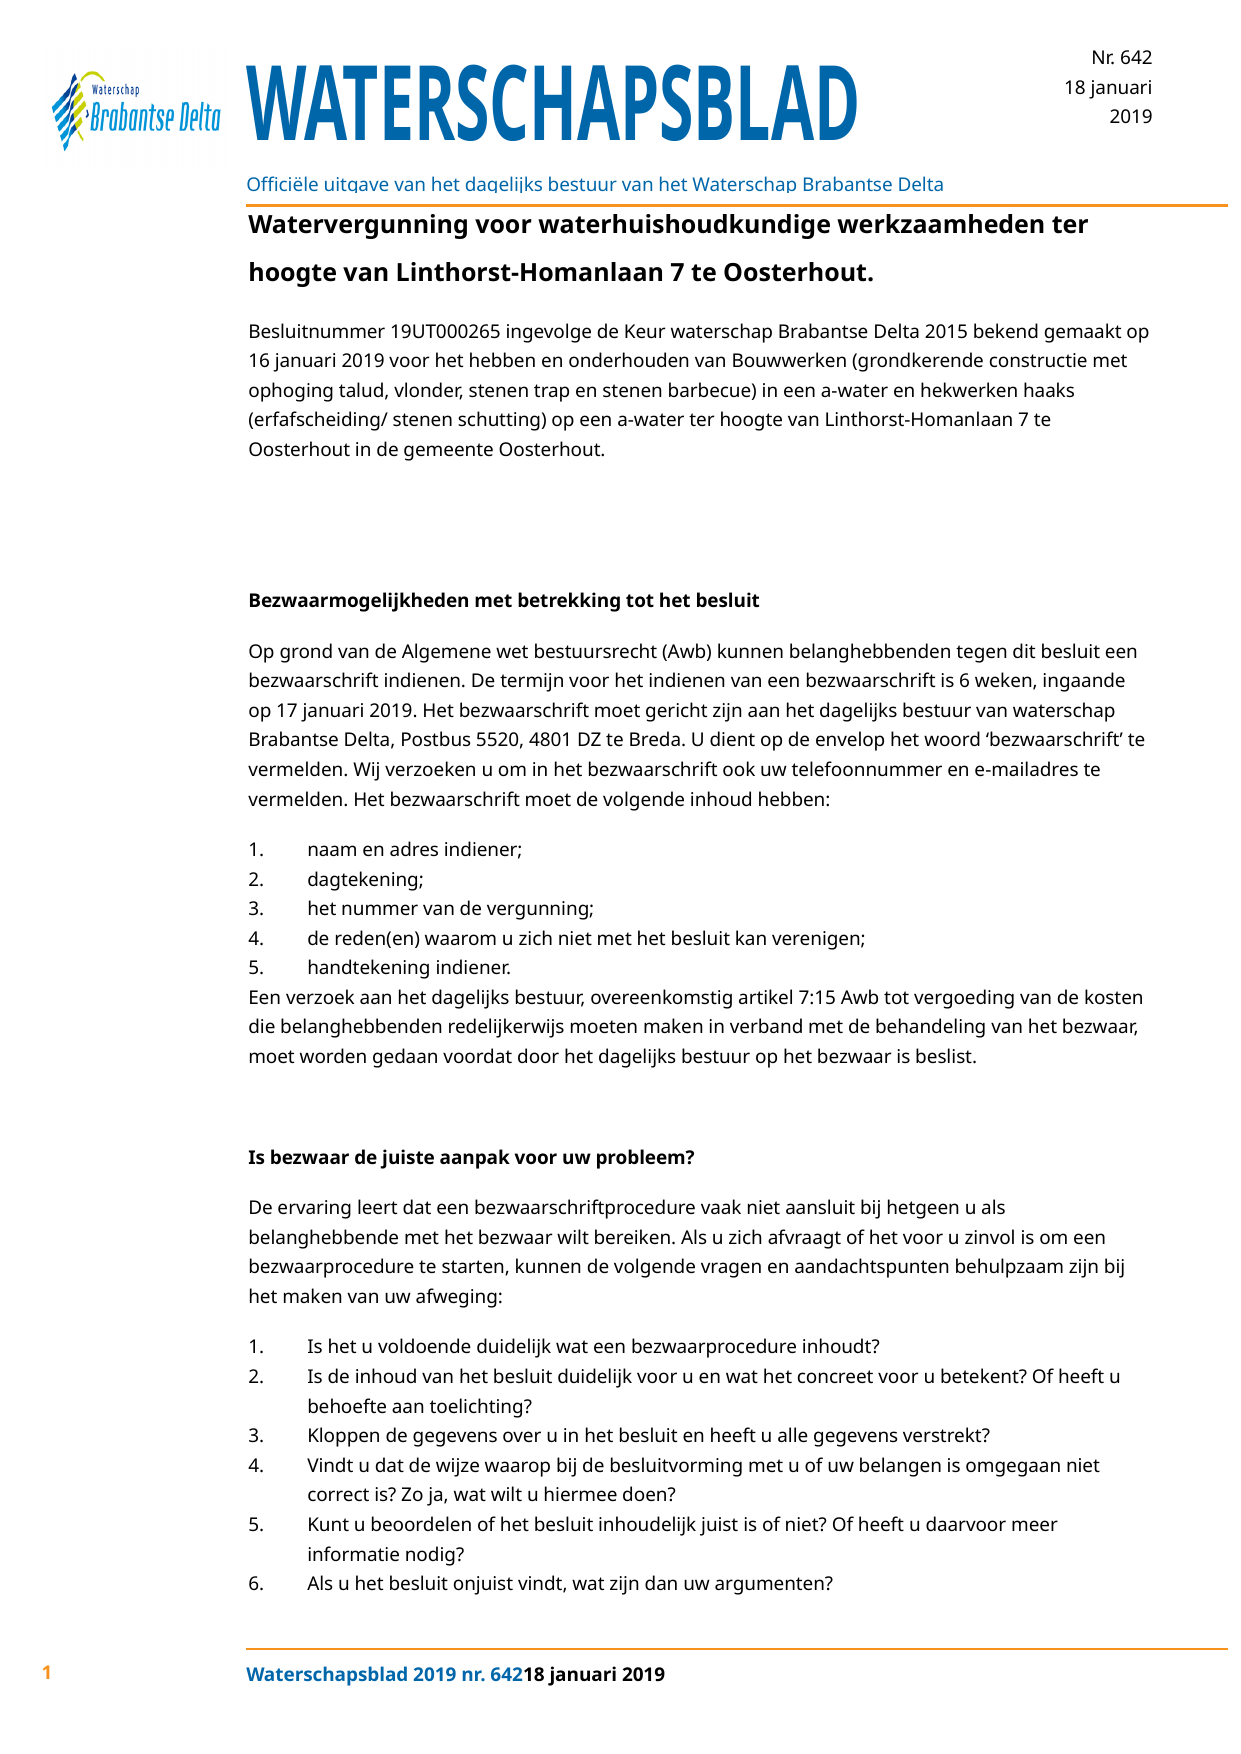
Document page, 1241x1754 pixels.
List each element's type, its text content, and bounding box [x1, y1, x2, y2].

list Is het u voldoende duidelijk wat een bezwaarprocedure inhoudt? [248, 1334, 1152, 1359]
list Kloppen de gegevens over u in het besluit en heeft u alle gegevens verstrekt? [248, 1422, 1152, 1448]
text Besluitnummer 19UT000265 ingevolge de Keur waterschap Brabantse Delta 2015 bekend gemaakt op 16 januari 2019 voor het hebben en onderhouden van Bouwwerken (grondkerende constructie met ophoging talud, vlonder, stenen trap en stenen barbecue) in een a-water en hekwerken haaks (erfafscheiding/ stenen schutting) op een a-water ter hoogte van Linthorst-Homanlaan 7 te Oosterhout in de gemeente Oosterhout. [248, 318, 1152, 462]
list naam en adres indiener; [248, 836, 1152, 862]
text Is bezwaar de juiste aanpak voor uw probleem? [248, 1144, 1152, 1170]
text Op grond van de Algemene wet bestuursrecht (Awb) kunnen belanghebbenden tegen dit besluit een bezwaarschrift indienen. De termijn voor het indienen van een bezwaarschrift is 6 weken, ingaande op 17 januari 2019. Het bezwaarschrift moet gericht zijn aan het dagelijks bestuur van waterschap Brabantse Delta, Postbus 5520, 4801 DZ te Breda. U dient op de envelop het woord ‘bezwaarschrift’ te vermelden. Wij verzoeken u om in het bezwaarschrift ook uw telefoonnummer en e‑mailadres te vermelden. Het bezwaarschrift moet de volgende inhoud hebben: [248, 638, 1152, 812]
text De ervaring leert dat een bezwaarschriftprocedure vaak niet aansluit bij hetgeen u als belanghebbende met het bezwaar wilt bereiken. Als u zich afvraagt of het voor u zinvol is om een bezwaarprocedure te starten, kunnen de volgende vragen en aandachtspunten behulpzaam zijn bij het maken van uw afweging: [248, 1194, 1152, 1309]
list dagtekening; [248, 866, 1152, 892]
text Een verzoek aan het dagelijks bestuur, overeenkomstig artikel 7:15 Awb tot vergoeding van de kosten die belanghebbenden redelijkerwijs moeten maken in verband met de behandeling van het bezwaar, moet worden gedaan voordat door het dagelijks bestuur op het bezwaar is beslist. [248, 984, 1152, 1069]
picture [41, 47, 231, 172]
list Is de inhoud van het besluit duidelijk voor u en wat het concreet voor u betekent? Of heeft u behoefte aan toelichting? [248, 1363, 1152, 1419]
list Als u het besluit onjuist vindt, wat zijn dan uw argumenten? [248, 1570, 1152, 1596]
text Watervergunning voor waterhuishoudkundige werkzaamheden ter hoogte van Linthorst-Homanlaan 7 te Oosterhout. [248, 207, 1152, 288]
text Bezwaarmogelijkheden met betrekking tot het besluit [248, 587, 1152, 613]
list het nummer van de vergunning; [248, 895, 1152, 921]
list de reden(en) waarom u zich niet met het besluit kan verenigen; [248, 925, 1152, 951]
list Vindt u dat de wijze waarop bij de besluitvorming met u of uw belangen is omgegaan niet correct is? Zo ja, wat wilt u hiermee doen? [248, 1452, 1152, 1507]
list Kunt u beoordelen of het besluit inhoudelijk juist is of niet? Of heeft u daarvoor meer informatie nodig? [248, 1511, 1152, 1567]
list handtekening indiener. [248, 954, 1152, 980]
